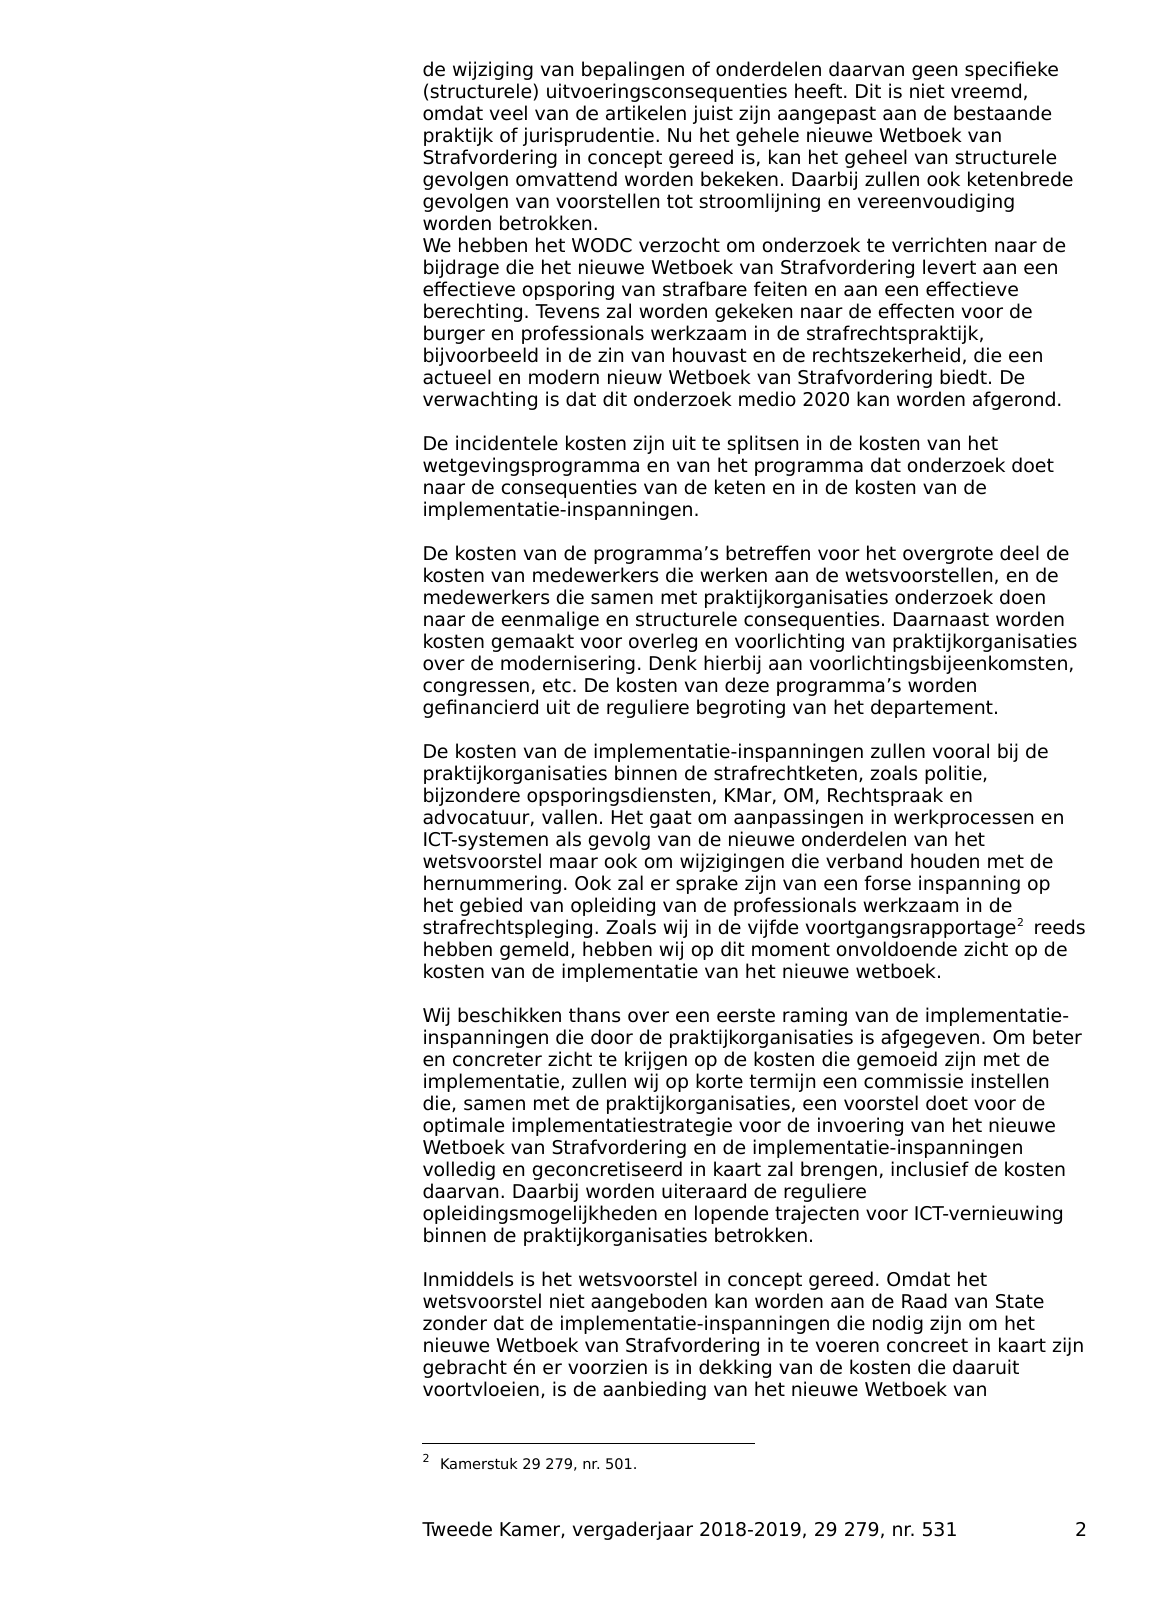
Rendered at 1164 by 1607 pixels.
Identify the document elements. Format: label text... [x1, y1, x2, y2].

text De incidentele kosten zijn uit te splitsen in de kosten van het wetgevingsprogramma en van het programma dat onderzoek doet naar de consequenties van de keten en in de kosten van de implementatie-inspanningen. [422, 433, 1087, 521]
text de wijziging van bepalingen of onderdelen daarvan geen specifieke (structurele) uitvoeringsconsequenties heeft. Dit is niet vreemd, omdat veel van de artikelen juist zijn aangepast aan de bestaande praktijk of jurisprudentie. Nu het gehele nieuwe Wetboek van Strafvordering in concept gereed is, kan het geheel van structurele gevolgen omvattend worden bekeken. Daarbij zullen ook ketenbrede gevolgen van voorstellen tot stroomlijning en vereenvoudiging worden betrokken. [422, 59, 1087, 235]
text Wij beschikken thans over een eerste raming van de implementatie-inspanningen die door de praktijkorganisaties is afgegeven. Om beter en concreter zicht te krijgen op de kosten die gemoeid zijn met de implementatie, zullen wij op korte termijn een commissie instellen die, samen met de praktijkorganisaties, een voorstel doet voor de optimale implementatiestrategie voor de invoering van het nieuwe Wetboek van Strafvordering en de implementatie-inspanningen volledig en geconcretiseerd in kaart zal brengen, inclusief de kosten daarvan. Daarbij worden uiteraard de reguliere opleidingsmogelijkheden en lopende trajecten voor ICT-vernieuwing binnen de praktijkorganisaties betrokken. [422, 1005, 1087, 1247]
text Kamerstuk 29 279, nr. 501. [422, 1452, 1087, 1474]
text We hebben het WODC verzocht om onderzoek te verrichten naar de bijdrage die het nieuwe Wetboek van Strafvordering levert aan een effectieve opsporing van strafbare feiten en aan een effectieve berechting. Tevens zal worden gekeken naar de effecten voor de burger en professionals werkzaam in de strafrechtspraktijk, bijvoorbeeld in de zin van houvast en de rechtszekerheid, die een actueel en modern nieuw Wetboek van Strafvordering biedt. De verwachting is dat dit onderzoek medio 2020 kan worden afgerond. [422, 235, 1087, 411]
text De kosten van de implementatie-inspanningen zullen vooral bij de praktijkorganisaties binnen de strafrechtketen, zoals politie, bijzondere opsporingsdiensten, KMar, OM, Rechtspraak en advocatuur, vallen. Het gaat om aanpassingen in werkprocessen en ICT-systemen als gevolg van de nieuwe onderdelen van het wetsvoorstel maar ook om wijzigingen die verband houden met de hernummering. Ook zal er sprake zijn van een forse inspanning op het gebied van opleiding van de professionals werkzaam in de strafrechtspleging. Zoals wij in de vijfde voortgangsrapportage reeds hebben gemeld, hebben wij op dit moment onvoldoende zicht op de kosten van de implementatie van het nieuwe wetboek. [422, 741, 1087, 983]
text Inmiddels is het wetsvoorstel in concept gereed. Omdat het wetsvoorstel niet aangeboden kan worden aan de Raad van State zonder dat de implementatie-inspanningen die nodig zijn om het nieuwe Wetboek van Strafvordering in te voeren concreet in kaart zijn gebracht én er voorzien is in dekking van de kosten die daaruit voortvloeien, is de aanbieding van het nieuwe Wetboek van [422, 1269, 1087, 1401]
text De kosten van de programma’s betreffen voor het overgrote deel de kosten van medewerkers die werken aan de wetsvoorstellen, en de medewerkers die samen met praktijkorganisaties onderzoek doen naar de eenmalige en structurele consequenties. Daarnaast worden kosten gemaakt voor overleg en voorlichting van praktijkorganisaties over de modernisering. Denk hierbij aan voorlichtingsbijeenkomsten, congressen, etc. De kosten van deze programma’s worden gefinancierd uit de reguliere begroting van het departement. [422, 543, 1087, 719]
